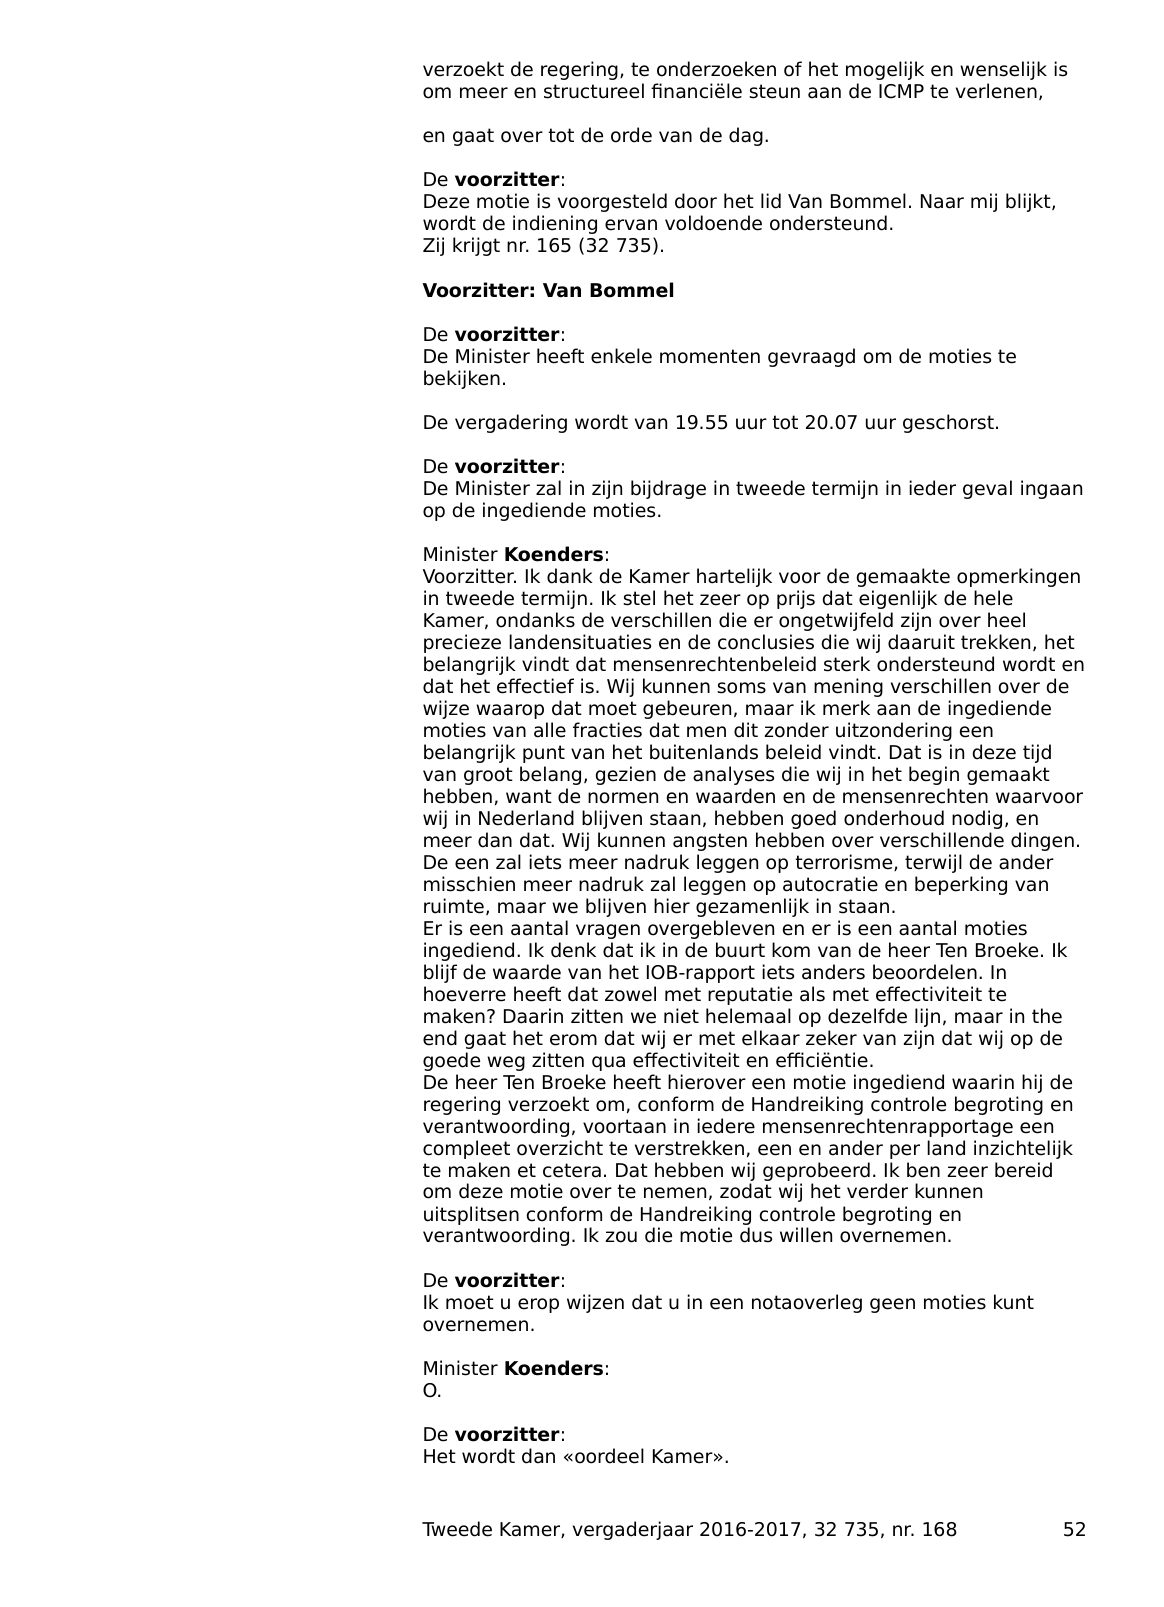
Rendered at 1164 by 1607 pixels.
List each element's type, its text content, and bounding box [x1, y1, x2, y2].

subtitle Voorzitter: Van Bommel [422, 279, 1087, 301]
text Deze motie is voorgesteld door het lid Van Bommel. Naar mij blijkt, wordt de indiening ervan voldoende ondersteund. [422, 191, 1087, 235]
text De Minister zal in zijn bijdrage in tweede termijn in ieder geval ingaan op de ingediende moties. [422, 478, 1087, 522]
text Het wordt dan «oordeel Kamer». [422, 1446, 1087, 1468]
text Er is een aantal vragen overgebleven en er is een aantal moties ingediend. Ik denk dat ik in de buurt kom van de heer Ten Broeke. Ik blijf de waarde van het IOB-rapport iets anders beoordelen. In hoeverre heeft dat zowel met reputatie als met effectiviteit te maken? Daarin zitten we niet helemaal op dezelfde lijn, maar in the end gaat het erom dat wij er met elkaar zeker van zijn dat wij op de goede weg zitten qua effectiviteit en efficiëntie. [422, 918, 1087, 1072]
text De voorzitter: [422, 456, 1087, 478]
text Zij krijgt nr. 165 (32 735). [422, 235, 1087, 257]
text Minister Koenders: [422, 544, 1087, 566]
text De voorzitter: [422, 1424, 1087, 1446]
text Voorzitter. Ik dank de Kamer hartelijk voor de gemaakte opmerkingen in tweede termijn. Ik stel het zeer op prijs dat eigenlijk de hele Kamer, ondanks de verschillen die er ongetwijfeld zijn over heel precieze landensituaties en de conclusies die wij daaruit trekken, het belangrijk vindt dat mensenrechtenbeleid sterk ondersteund wordt en dat het effectief is. Wij kunnen soms van mening verschillen over de wijze waarop dat moet gebeuren, maar ik merk aan de ingediende moties van alle fracties dat men dit zonder uitzondering een belangrijk punt van het buitenlands beleid vindt. Dat is in deze tijd van groot belang, gezien de analyses die wij in het begin gemaakt hebben, want de normen en waarden en de mensenrechten waarvoor wij in Nederland blijven staan, hebben goed onderhoud nodig, en meer dan dat. Wij kunnen angsten hebben over verschillende dingen. De een zal iets meer nadruk leggen op terrorisme, terwijl de ander misschien meer nadruk zal leggen op autocratie en beperking van ruimte, maar we blijven hier gezamenlijk in staan. [422, 566, 1087, 918]
text De vergadering wordt van 19.55 uur tot 20.07 uur geschorst. [422, 412, 1087, 434]
text De heer Ten Broeke heeft hierover een motie ingediend waarin hij de regering verzoekt om, conform de Handreiking controle begroting en verantwoording, voortaan in iedere mensenrechtenrapportage een compleet overzicht te verstrekken, een en ander per land inzichtelijk te maken et cetera. Dat hebben wij geprobeerd. Ik ben zeer bereid om deze motie over te nemen, zodat wij het verder kunnen uitsplitsen conform de Handreiking controle begroting en verantwoording. Ik zou die motie dus willen overnemen. [422, 1072, 1087, 1247]
text De voorzitter: [422, 1269, 1087, 1292]
text De voorzitter: [422, 324, 1087, 346]
text en gaat over tot de orde van de dag. [422, 125, 1087, 147]
text Minister Koenders: [422, 1358, 1087, 1380]
text Ik moet u erop wijzen dat u in een notaoverleg geen moties kunt overnemen. [422, 1292, 1087, 1336]
text De voorzitter: [422, 169, 1087, 191]
text verzoekt de regering, te onderzoeken of het mogelijk en wenselijk is om meer en structureel financiële steun aan de ICMP te verlenen, [422, 59, 1087, 103]
text O. [422, 1380, 1087, 1402]
text De Minister heeft enkele momenten gevraagd om de moties te bekijken. [422, 346, 1087, 389]
